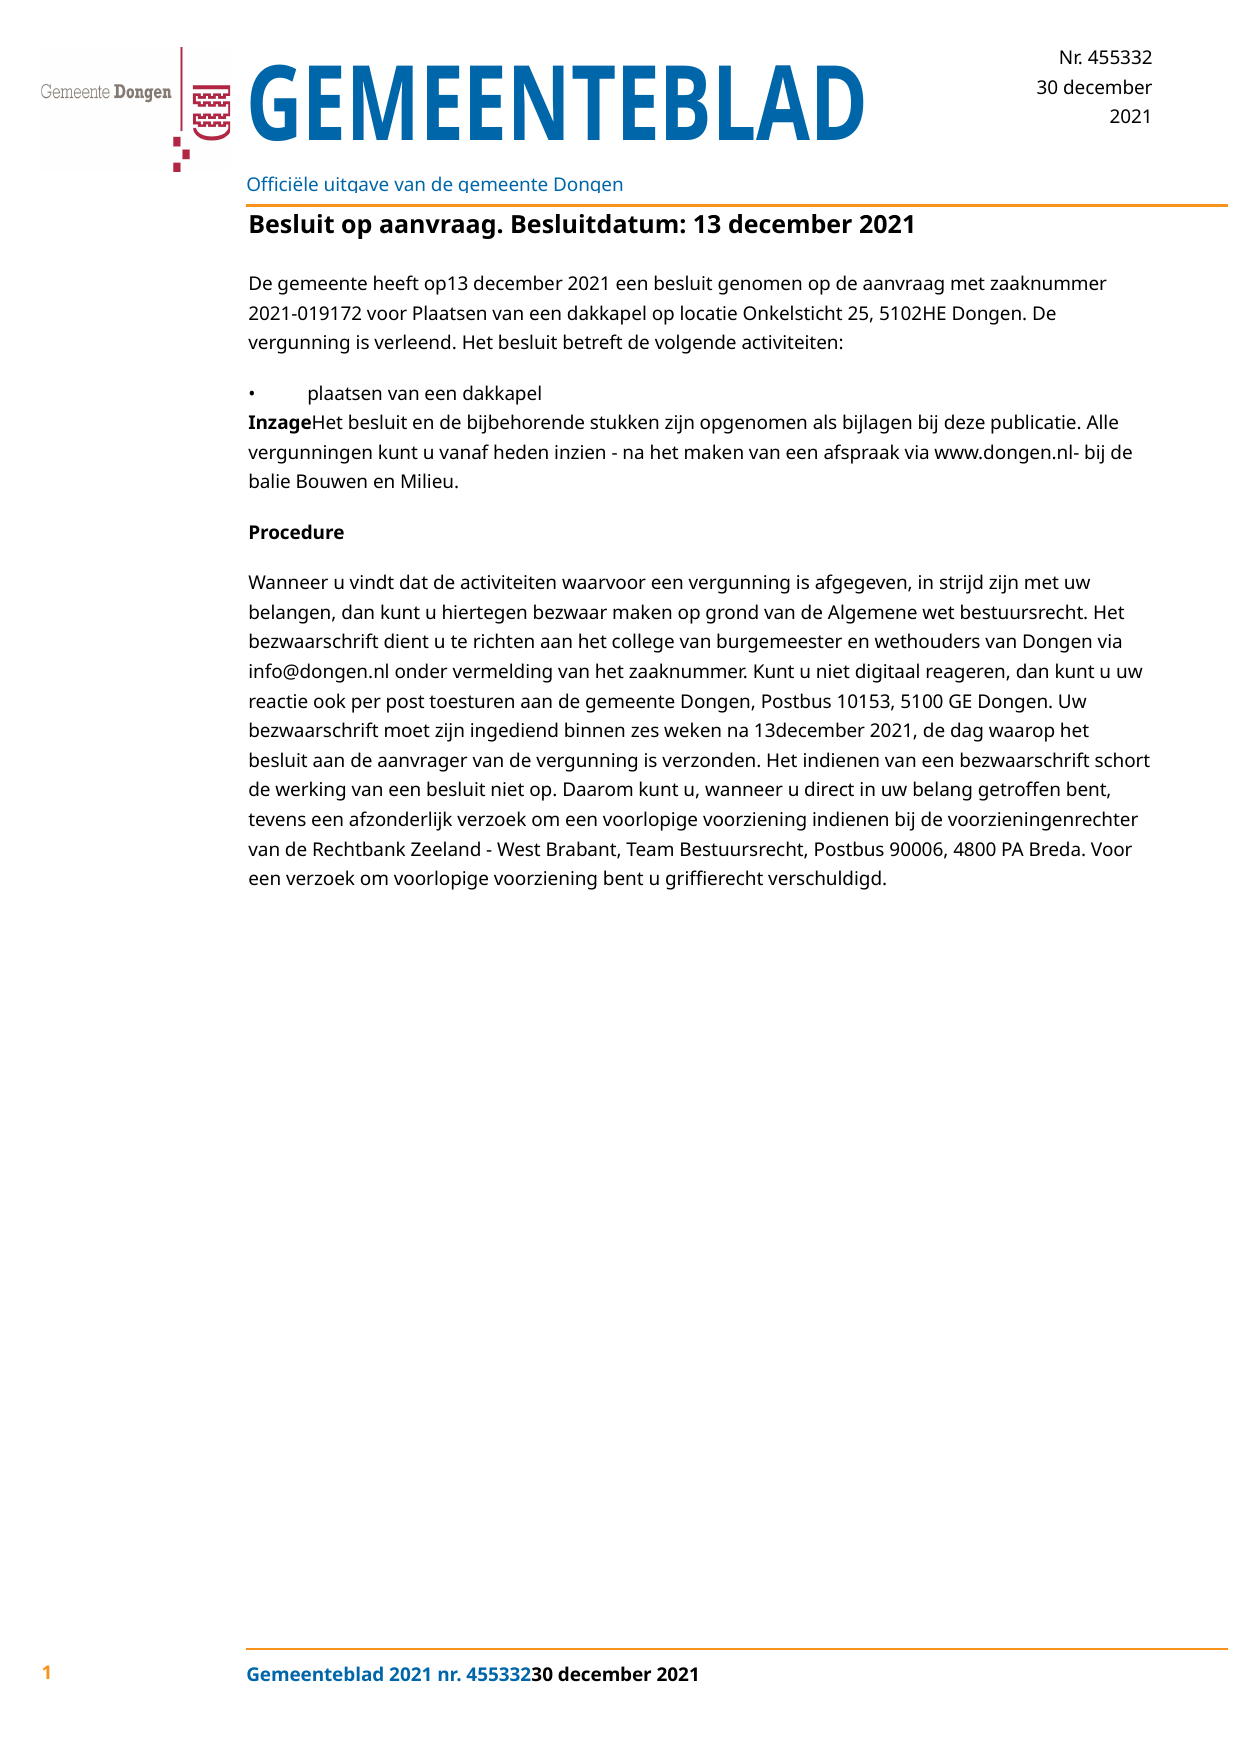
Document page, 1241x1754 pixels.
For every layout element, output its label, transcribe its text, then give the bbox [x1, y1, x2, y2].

list plaatsen van een dakkapel [248, 380, 1152, 406]
text InzageHet besluit en de bijbehorende stukken zijn opgenomen als bijlagen bij deze publicatie. Alle vergunningen kunt u vanaf heden inzien - na het maken van een afspraak via www.dongen.nl- bij de balie Bouwen en Milieu. [248, 409, 1152, 494]
text Besluit op aanvraag. Besluitdatum: 13 december 2021 [248, 207, 1152, 241]
text De gemeente heeft op13 december 2021 een besluit genomen op de aanvraag met zaaknummer 2021-019172 voor Plaatsen van een dakkapel op locatie Onkelsticht 25, 5102HE Dongen. De vergunning is verleend. Het besluit betreft de volgende activiteiten: [248, 270, 1152, 355]
text Wanneer u vindt dat de activiteiten waarvoor een vergunning is afgegeven, in strijd zijn met uw belangen, dan kunt u hiertegen bezwaar maken op grond van de Algemene wet bestuursrecht. Het bezwaarschrift dient u te richten aan het college van burgemeester en wethouders van Dongen via info@dongen.nl onder vermelding van het zaaknummer. Kunt u niet digitaal reageren, dan kunt u uw reactie ook per post toesturen aan de gemeente Dongen, Postbus 10153, 5100 GE Dongen. Uw bezwaarschrift moet zijn ingediend binnen zes weken na 13december 2021, de dag waarop het besluit aan de aanvrager van de vergunning is verzonden. Het indienen van een bezwaarschrift schort de werking van een besluit niet op. Daarom kunt u, wanneer u direct in uw belang getroffen bent, tevens een afzonderlijk verzoek om een voorlopige voorziening indienen bij de voorzieningenrechter van de Rechtbank Zeeland - West Brabant, Team Bestuursrecht, Postbus 90006, 4800 PA Breda. Voor een verzoek om voorlopige voorziening bent u griffierecht verschuldigd. [248, 569, 1152, 891]
picture [41, 47, 231, 172]
text Procedure [248, 519, 1152, 545]
